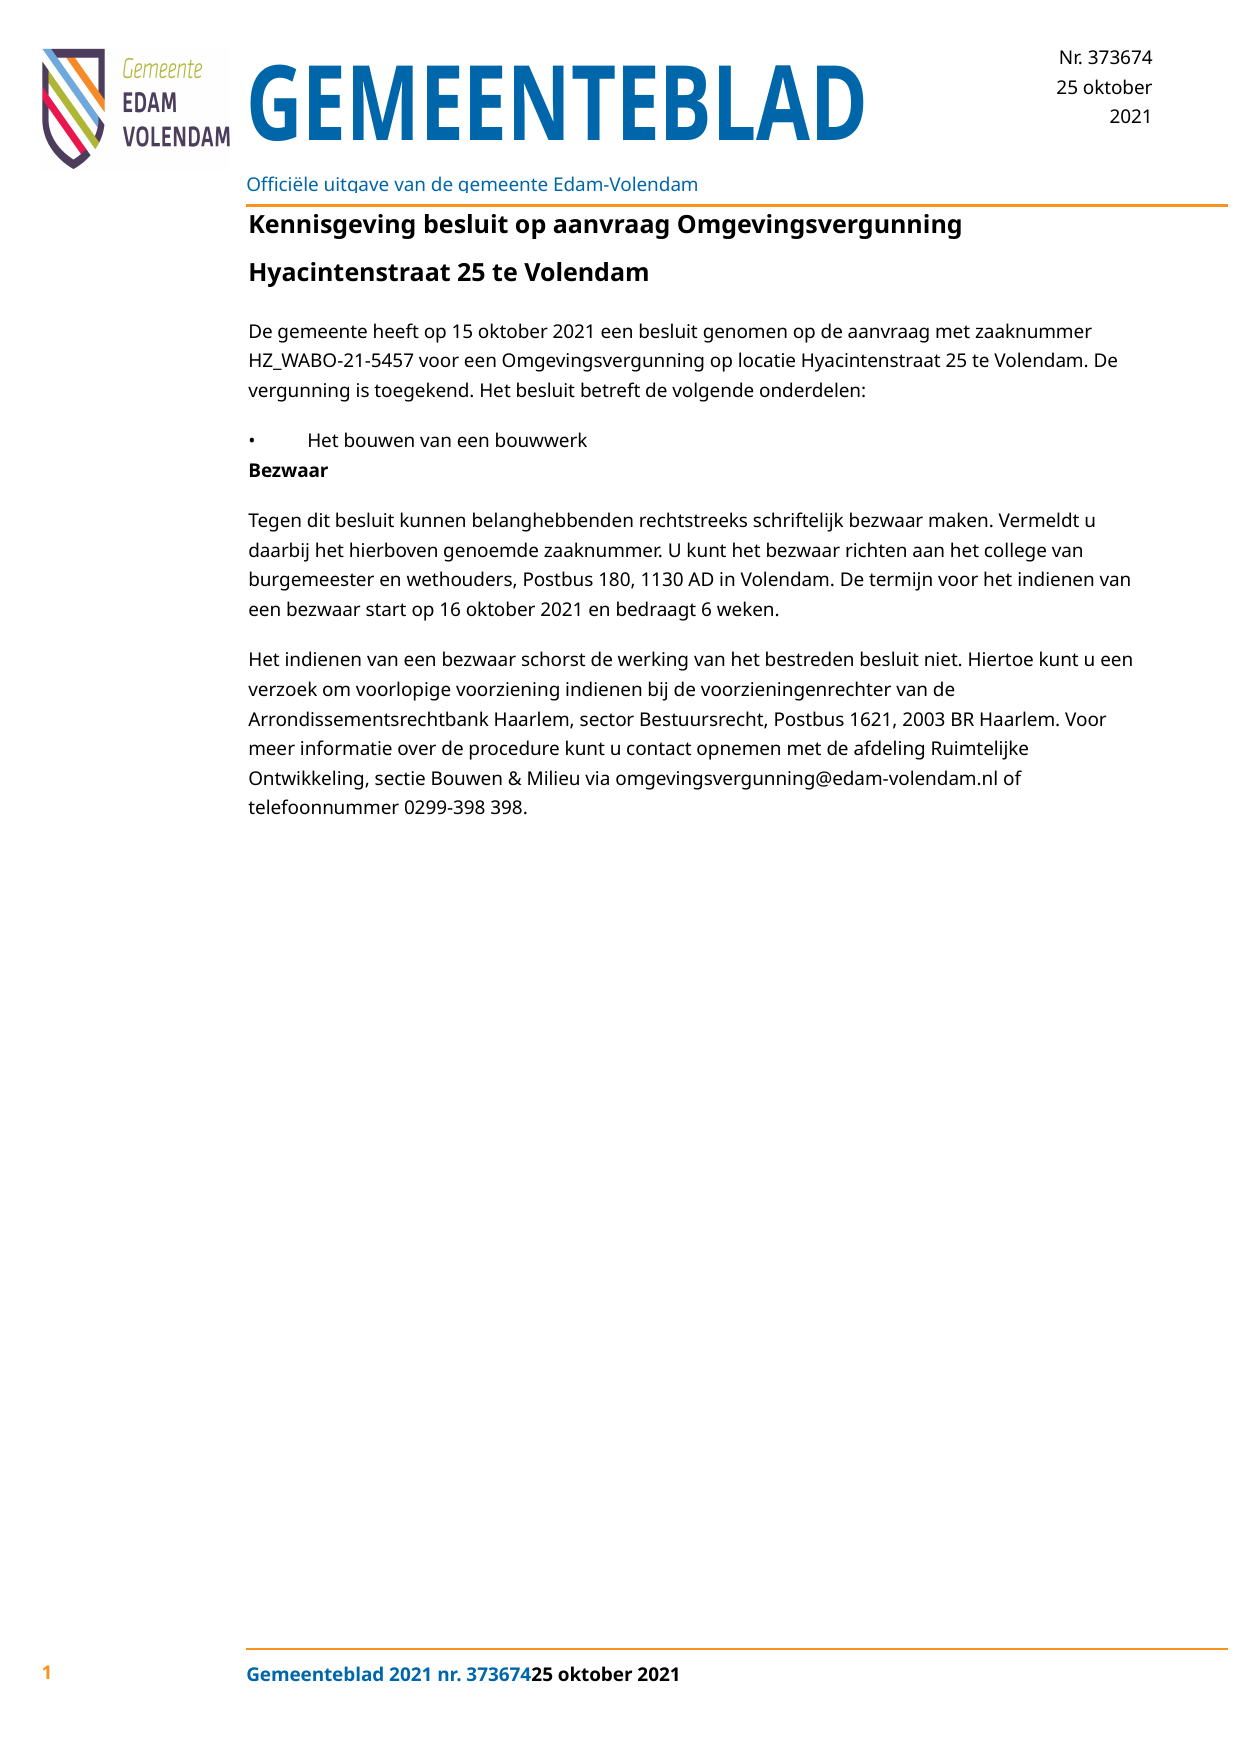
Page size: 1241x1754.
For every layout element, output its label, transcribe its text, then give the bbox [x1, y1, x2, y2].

text Het indienen van een bezwaar schorst de werking van het bestreden besluit niet. Hiertoe kunt u een verzoek om voorlopige voorziening indienen bij de voorzieningenrechter van de Arrondissementsrechtbank Haarlem, sector Bestuursrecht, Postbus 1621, 2003 BR Haarlem. Voor meer informatie over de procedure kunt u contact opnemen met de afdeling Ruimtelijke Ontwikkeling, sectie Bouwen & Milieu via omgevingsvergunning@edam-volendam.nl of telefoonnummer 0299-398 398. [248, 647, 1152, 820]
text De gemeente heeft op 15 oktober 2021 een besluit genomen op de aanvraag met zaaknummer HZ_WABO-21-5457 voor een Omgevingsvergunning op locatie Hyacintenstraat 25 te Volendam. De vergunning is toegekend. Het besluit betreft de volgende onderdelen: [248, 318, 1152, 403]
text Bezwaar [248, 457, 1152, 483]
picture [41, 47, 231, 172]
text Kennisgeving besluit op aanvraag Omgevingsvergunning Hyacintenstraat 25 te Volendam [248, 207, 1152, 288]
text Tegen dit besluit kunnen belanghebbenden rechtstreeks schriftelijk bezwaar maken. Vermeldt u daarbij het hierboven genoemde zaaknummer. U kunt het bezwaar richten aan het college van burgemeester en wethouders, Postbus 180, 1130 AD in Volendam. De termijn voor het indienen van een bezwaar start op 16 oktober 2021 en bedraagt 6 weken. [248, 507, 1152, 622]
list Het bouwen van een bouwwerk [248, 427, 1152, 453]
